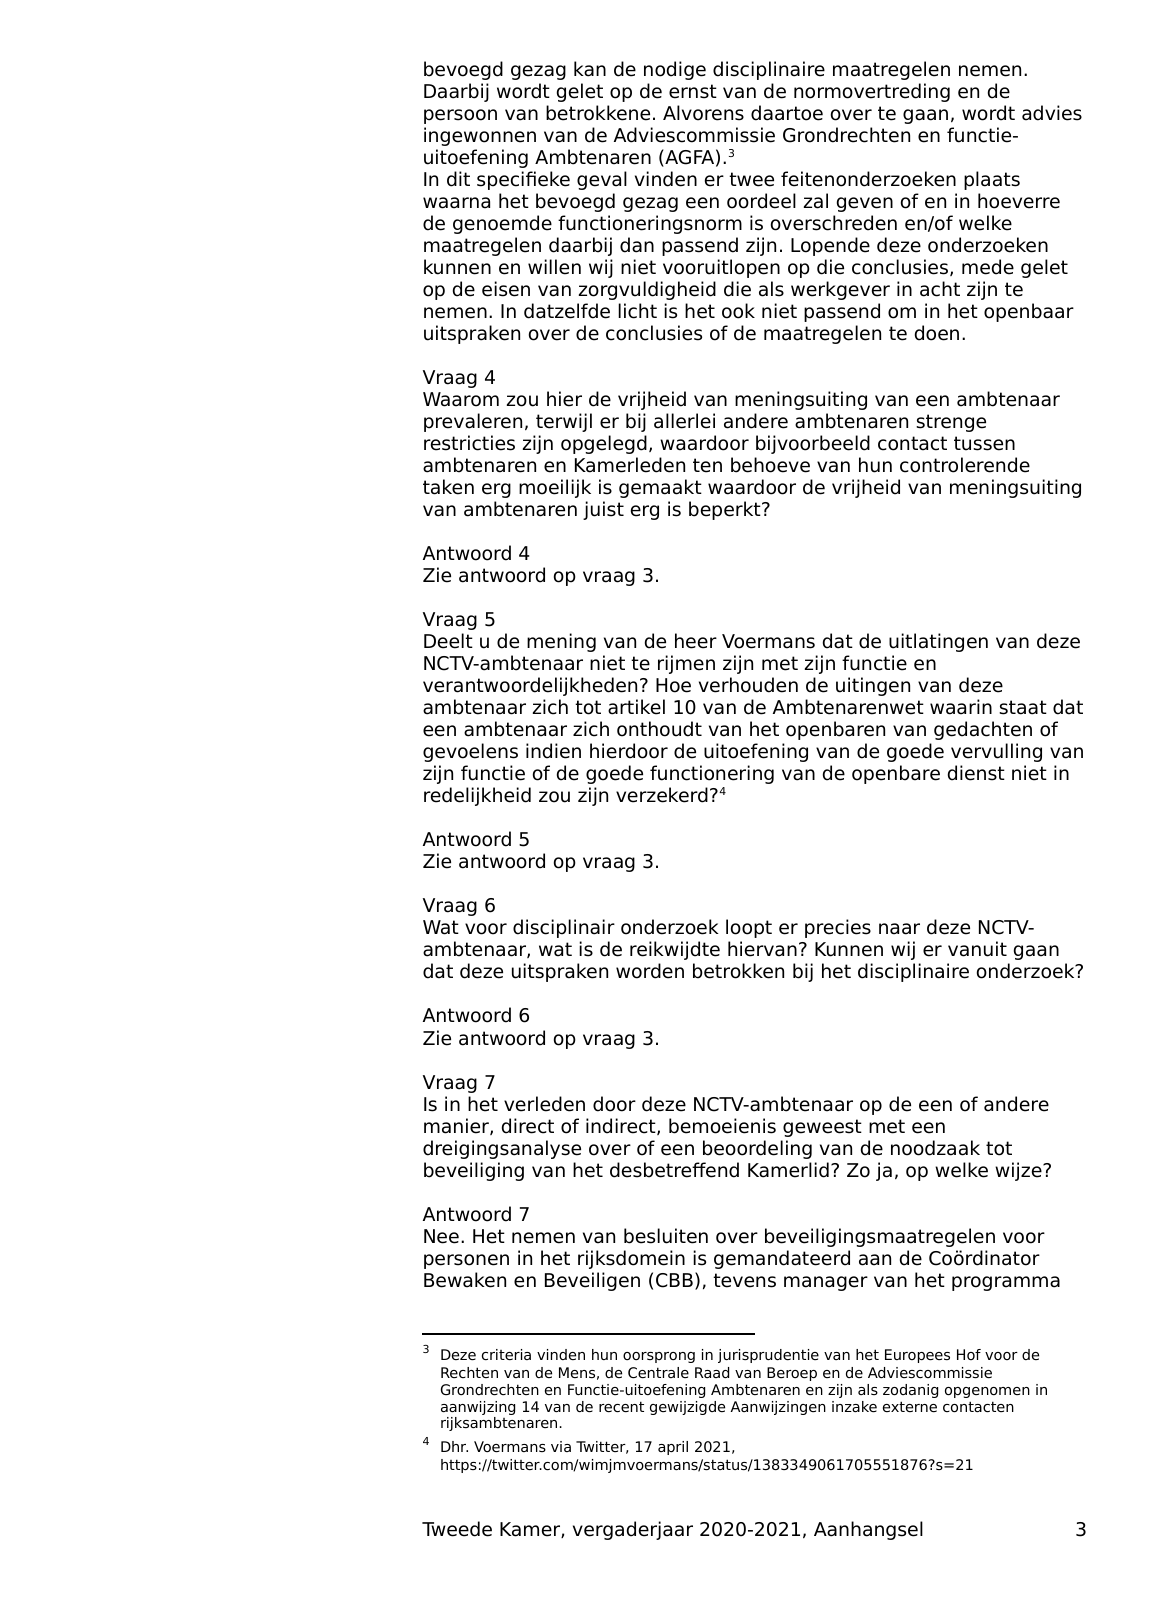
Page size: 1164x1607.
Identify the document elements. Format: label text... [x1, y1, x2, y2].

text Deelt u de mening van de heer Voermans dat de uitlatingen van deze NCTV-ambtenaar niet te rijmen zijn met zijn functie en verantwoordelijkheden? Hoe verhouden de uitingen van deze ambtenaar zich tot artikel 10 van de Ambtenarenwet waarin staat dat een ambtenaar zich onthoudt van het openbaren van gedachten of gevoelens indien hierdoor de uitoefening van de goede vervulling van zijn functie of de goede functionering van de openbare dienst niet in redelijkheid zou zijn verzekerd? [422, 631, 1087, 807]
text Vraag 4 [422, 367, 1087, 389]
text In dit specifieke geval vinden er twee feitenonderzoeken plaats waarna het bevoegd gezag een oordeel zal geven of en in hoeverre de genoemde functioneringsnorm is overschreden en/of welke maatregelen daarbij dan passend zijn. Lopende deze onderzoeken kunnen en willen wij niet vooruitlopen op die conclusies, mede gelet op de eisen van zorgvuldigheid die als werkgever in acht zijn te nemen. In datzelfde licht is het ook niet passend om in het openbaar uitspraken over de conclusies of de maatregelen te doen. [422, 169, 1087, 345]
text Vraag 7 [422, 1072, 1087, 1093]
text Dhr. Voermans via Twitter, 17 april 2021, https://twitter.com/wimjmvoermans/status/1383349061705551876?s=21 [422, 1435, 1087, 1474]
text Nee. Het nemen van besluiten over beveiligingsmaatregelen voor personen in het rijksdomein is gemandateerd aan de Coördinator Bewaken en Beveiligen (CBB), tevens manager van het programma [422, 1226, 1087, 1292]
text Zie antwoord op vraag 3. [422, 565, 1087, 587]
text Antwoord 5 [422, 829, 1087, 851]
text Vraag 5 [422, 609, 1087, 631]
text Antwoord 4 [422, 543, 1087, 565]
text Antwoord 7 [422, 1204, 1087, 1226]
text Zie antwoord op vraag 3. [422, 1027, 1087, 1049]
text Deze criteria vinden hun oorsprong in jurisprudentie van het Europees Hof voor de Rechten van de Mens, de Centrale Raad van Beroep en de Adviescommissie Grondrechten en Functie-uitoefening Ambtenaren en zijn als zodanig opgenomen in aanwijzing 14 van de recent gewijzigde Aanwijzingen inzake externe contacten rijksambtenaren. [422, 1343, 1087, 1432]
text Waarom zou hier de vrijheid van meningsuiting van een ambtenaar prevaleren, terwijl er bij allerlei andere ambtenaren strenge restricties zijn opgelegd, waardoor bijvoorbeeld contact tussen ambtenaren en Kamerleden ten behoeve van hun controlerende taken erg moeilijk is gemaakt waardoor de vrijheid van meningsuiting van ambtenaren juist erg is beperkt? [422, 389, 1087, 521]
text Vraag 6 [422, 895, 1087, 917]
text Wat voor disciplinair onderzoek loopt er precies naar deze NCTV-ambtenaar, wat is de reikwijdte hiervan? Kunnen wij er vanuit gaan dat deze uitspraken worden betrokken bij het disciplinaire onderzoek? [422, 917, 1087, 983]
text Is in het verleden door deze NCTV-ambtenaar op de een of andere manier, direct of indirect, bemoeienis geweest met een dreigingsanalyse over of een beoordeling van de noodzaak tot beveiliging van het desbetreffend Kamerlid? Zo ja, op welke wijze? [422, 1093, 1087, 1181]
text Antwoord 6 [422, 1005, 1087, 1027]
text Zie antwoord op vraag 3. [422, 851, 1087, 873]
text bevoegd gezag kan de nodige disciplinaire maatregelen nemen. Daarbij wordt gelet op de ernst van de normovertreding en de persoon van betrokkene. Alvorens daartoe over te gaan, wordt advies ingewonnen van de Adviescommissie Grondrechten en functie-uitoefening Ambtenaren (AGFA). [422, 59, 1087, 169]
